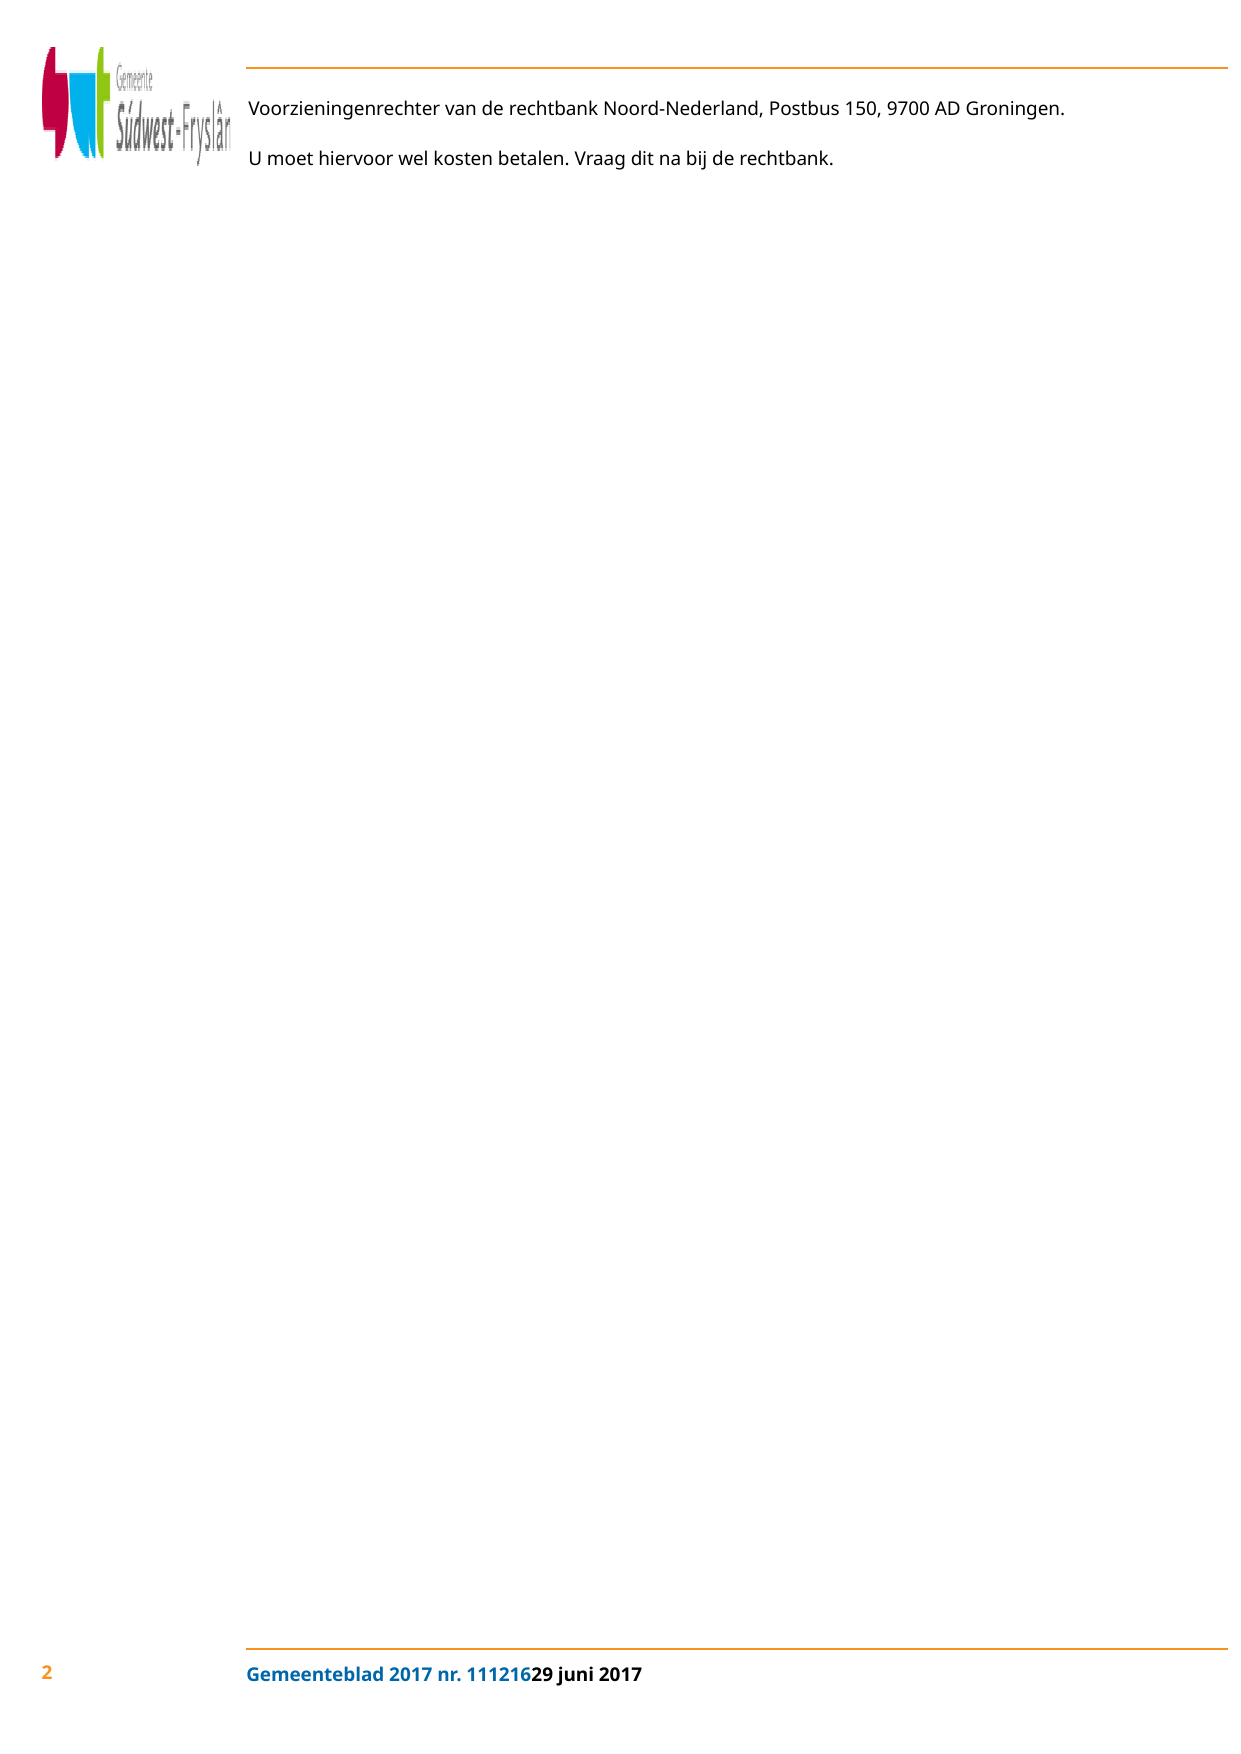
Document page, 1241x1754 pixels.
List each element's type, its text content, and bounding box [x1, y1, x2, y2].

picture [41, 47, 231, 172]
text U moet hiervoor wel kosten betalen. Vraag dit na bij de rechtbank. [248, 145, 1152, 171]
text Voorzieningenrechter van de rechtbank Noord-Nederland, Postbus 150, 9700 AD Groningen. [248, 95, 1152, 121]
